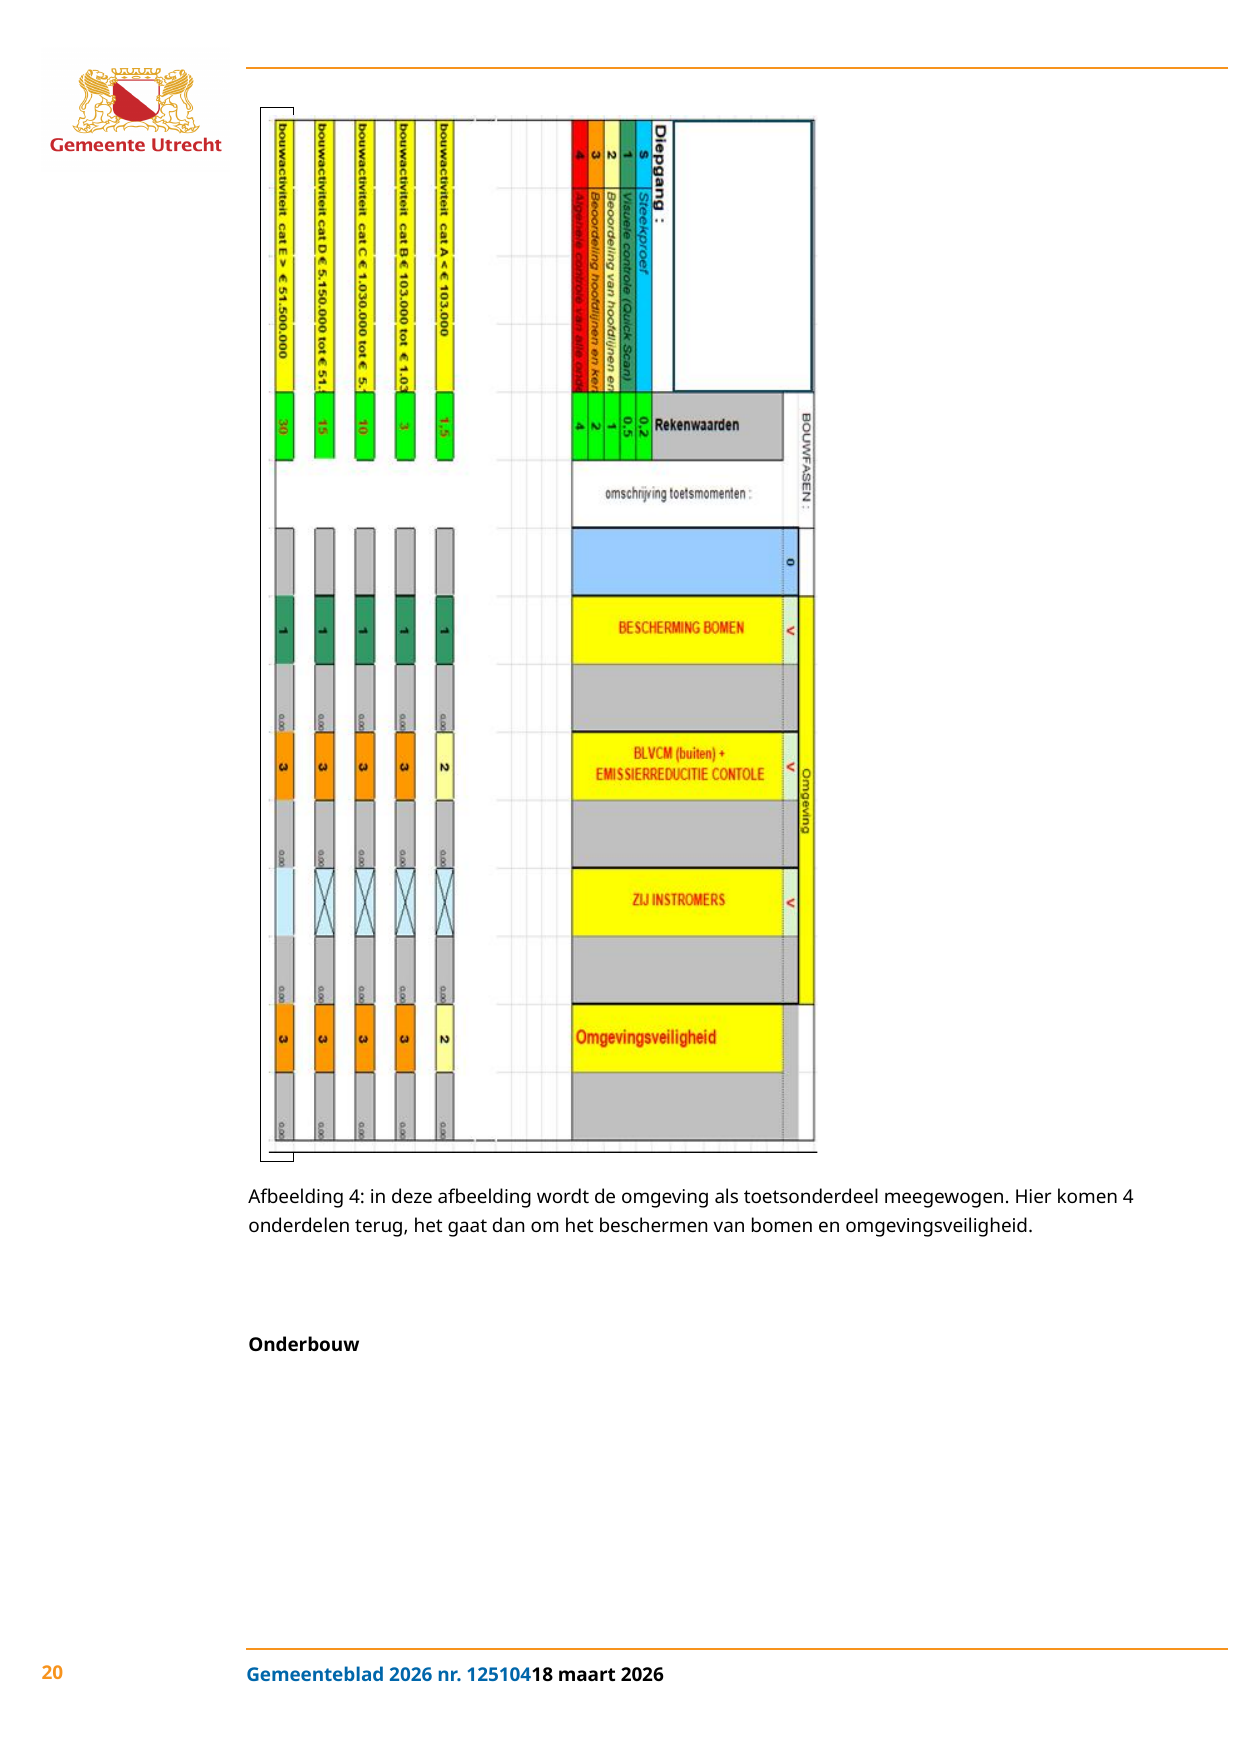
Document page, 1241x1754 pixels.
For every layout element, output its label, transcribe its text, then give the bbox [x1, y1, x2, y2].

text Onderbouw [248, 1331, 1152, 1357]
text Afbeelding 4: in deze afbeelding wordt de omgeving als toetsonderdeel meegewogen. Hier komen 4 onderdelen terug, het gaat dan om het beschermen van bomen en omgevingsveiligheid. [248, 1183, 1152, 1238]
picture [41, 47, 231, 172]
picture [268, 115, 818, 1153]
